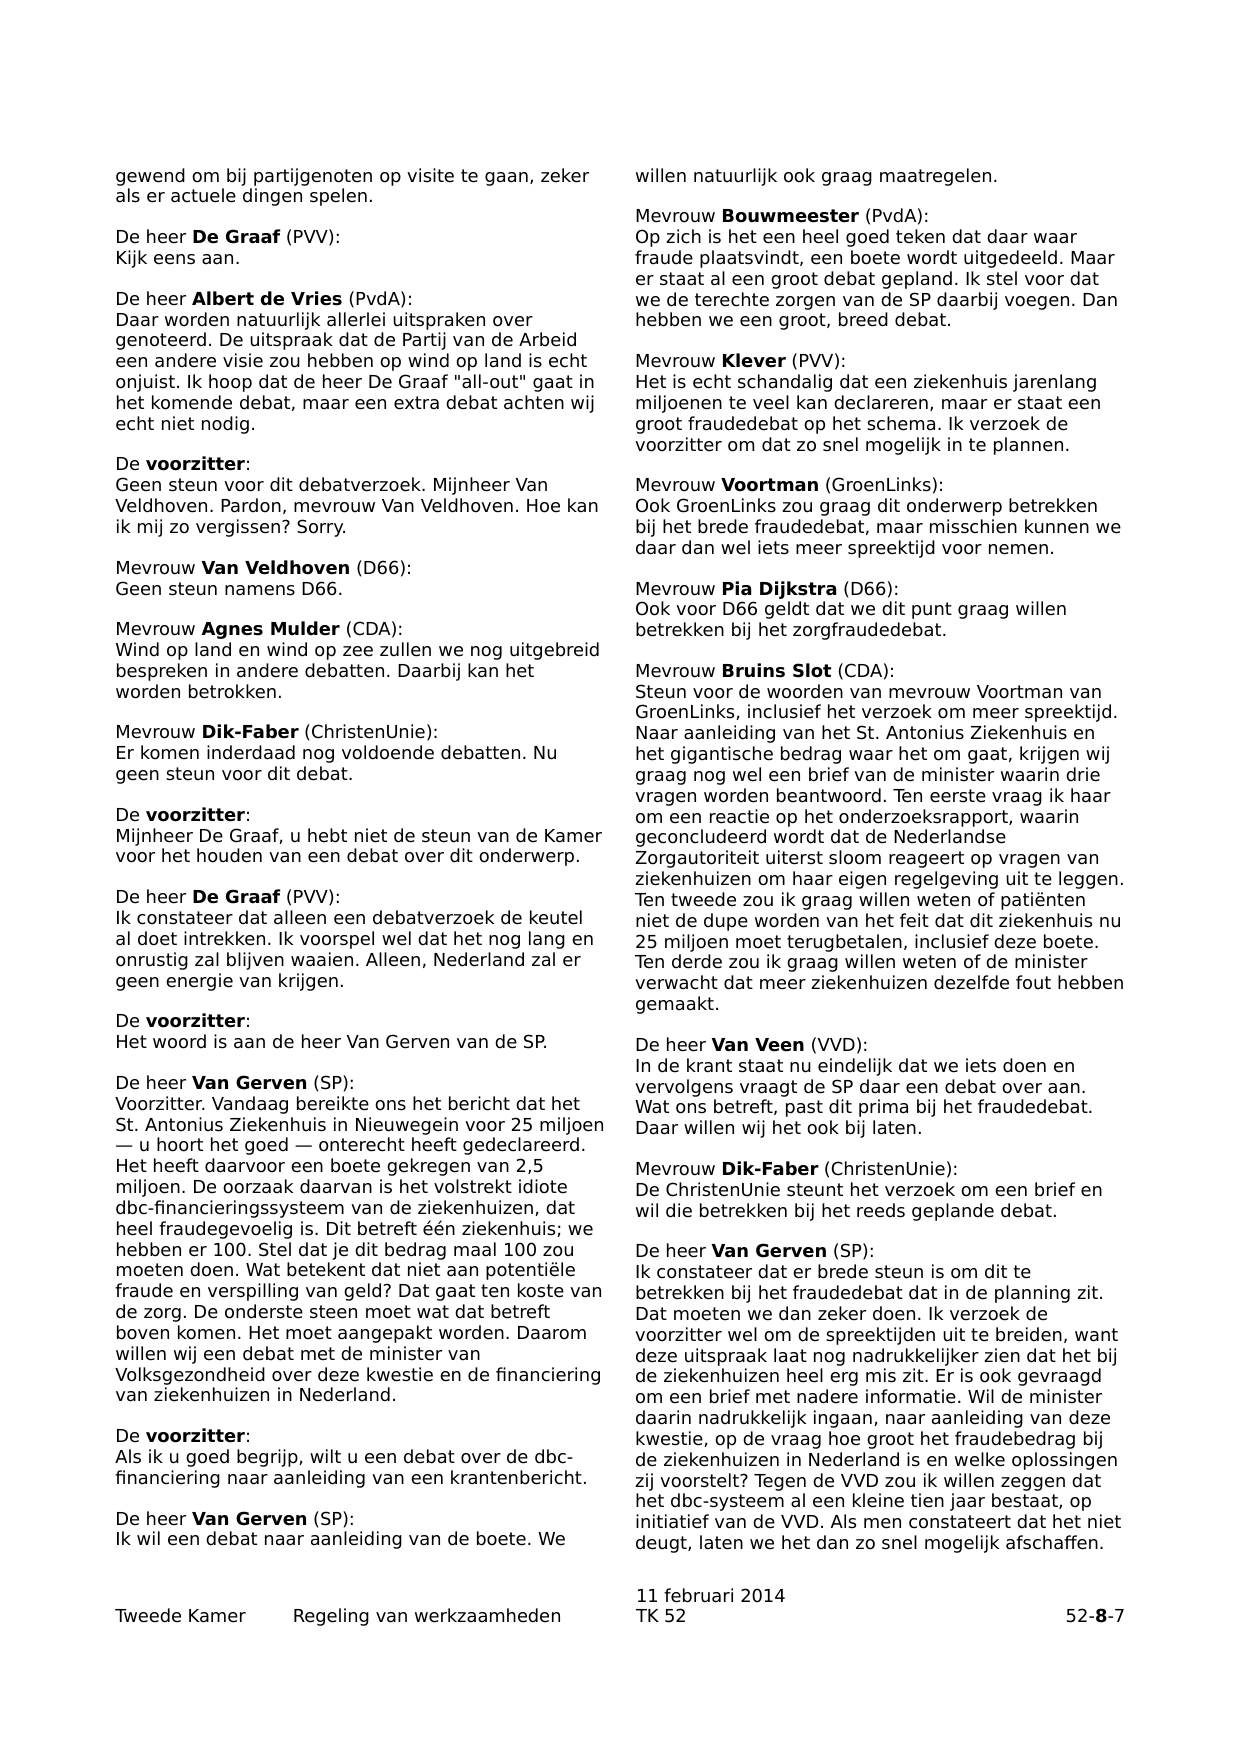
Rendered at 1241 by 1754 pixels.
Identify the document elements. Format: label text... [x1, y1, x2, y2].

text Mevrouw Bruins Slot (CDA): [635, 661, 1125, 681]
text De voorzitter: [115, 454, 605, 475]
text Mevrouw Bouwmeester (PvdA): [635, 206, 1125, 227]
text gewend om bij partijgenoten op visite te gaan, zeker als er actuele dingen spelen. [115, 165, 605, 207]
text Mijnheer De Graaf, u hebt niet de steun van de Kamer voor het houden van een debat over dit onderwerp. [115, 825, 605, 867]
text Mevrouw Klever (PVV): [635, 351, 1125, 372]
text De voorzitter: [115, 1011, 605, 1032]
text Op zich is het een heel goed teken dat daar waar fraude plaatsvindt, een boete wordt uitgedeeld. Maar er staat al een groot debat gepland. Ik stel voor dat we de terechte zorgen van de SP daarbij voegen. Dan hebben we een groot, breed debat. [635, 227, 1125, 331]
text Ook GroenLinks zou graag dit onderwerp betrekken bij het brede fraudedebat, maar misschien kunnen we daar dan wel iets meer spreektijd voor nemen. [635, 496, 1125, 558]
text Wind op land en wind op zee zullen we nog uitgebreid bespreken in andere debatten. Daarbij kan het worden betrokken. [115, 640, 605, 702]
text Ik constateer dat alleen een debatverzoek de keutel al doet intrekken. Ik voorspel wel dat het nog lang en onrustig zal blijven waaien. Alleen, Nederland zal er geen energie van krijgen. [115, 908, 605, 991]
text Steun voor de woorden van mevrouw Voortman van GroenLinks, inclusief het verzoek om meer spreektijd. Naar aanleiding van het St. Antonius Ziekenhuis en het gigantische bedrag waar het om gaat, krijgen wij graag nog wel een brief van de minister waarin drie vragen worden beantwoord. Ten eerste vraag ik haar om een reactie op het onderzoeksrapport, waarin geconcludeerd wordt dat de Nederlandse Zorgautoriteit uiterst sloom reageert op vragen van ziekenhuizen om haar eigen regelgeving uit te leggen. Ten tweede zou ik graag willen weten of patiënten niet de dupe worden van het feit dat dit ziekenhuis nu 25 miljoen moet terugbetalen, inclusief deze boete. Ten derde zou ik graag willen weten of de minister verwacht dat meer ziekenhuizen dezelfde fout hebben gemaakt. [635, 681, 1125, 1015]
text De heer De Graaf (PVV): [115, 887, 605, 908]
text Ook voor D66 geldt dat we dit punt graag willen betrekken bij het zorgfraudedebat. [635, 599, 1125, 641]
text Mevrouw Dik-Faber (ChristenUnie): [115, 722, 605, 743]
text De heer De Graaf (PVV): [115, 227, 605, 248]
text De heer Van Gerven (SP): [115, 1508, 605, 1529]
text Mevrouw Pia Dijkstra (D66): [635, 578, 1125, 599]
text De voorzitter: [115, 805, 605, 825]
text Ik wil een debat naar aanleiding van de boete. We [115, 1529, 605, 1550]
text Mevrouw Van Veldhoven (D66): [115, 557, 605, 578]
text willen natuurlijk ook graag maatregelen. [635, 165, 1125, 186]
text Daar worden natuurlijk allerlei uitspraken over genoteerd. De uitspraak dat de Partij van de Arbeid een andere visie zou hebben op wind op land is echt onjuist. Ik hoop dat de heer De Graaf "all-out" gaat in het komende debat, maar een extra debat achten wij echt niet nodig. [115, 309, 605, 434]
text De heer Van Gerven (SP): [115, 1073, 605, 1093]
text Ik constateer dat er brede steun is om dit te betrekken bij het fraudedebat dat in de planning zit. Dat moeten we dan zeker doen. Ik verzoek de voorzitter wel om de spreektijden uit te breiden, want deze uitspraak laat nog nadrukkelijker zien dat het bij de ziekenhuizen heel erg mis zit. Er is ook gevraagd om een brief met nadere informatie. Wil de minister daarin nadrukkelijk ingaan, naar aanleiding van deze kwestie, op de vraag hoe groot het fraudebedrag bij de ziekenhuizen in Nederland is en welke oplossingen zij voorstelt? Tegen de VVD zou ik willen zeggen dat het dbc-systeem al een kleine tien jaar bestaat, op initiatief van de VVD. Als men constateert dat het niet deugt, laten we het dan zo snel mogelijk afschaffen. [635, 1262, 1125, 1554]
text De ChristenUnie steunt het verzoek om een brief en wil die betrekken bij het reeds geplande debat. [635, 1179, 1125, 1221]
text In de krant staat nu eindelijk dat we iets doen en vervolgens vraagt de SP daar een debat over aan. Wat ons betreft, past dit prima bij het fraudedebat. Daar willen wij het ook bij laten. [635, 1056, 1125, 1139]
text Als ik u goed begrijp, wilt u een debat over de dbc-financiering naar aanleiding van een krantenbericht. [115, 1447, 605, 1488]
text Het woord is aan de heer Van Gerven van de SP. [115, 1032, 605, 1053]
text Geen steun voor dit debatverzoek. Mijnheer Van Veldhoven. Pardon, mevrouw Van Veldhoven. Hoe kan ik mij zo vergissen? Sorry. [115, 475, 605, 537]
text De heer Van Veen (VVD): [635, 1035, 1125, 1056]
text Het is echt schandalig dat een ziekenhuis jarenlang miljoenen te veel kan declareren, maar er staat een groot fraudedebat op het schema. Ik verzoek de voorzitter om dat zo snel mogelijk in te plannen. [635, 372, 1125, 455]
text Mevrouw Agnes Mulder (CDA): [115, 619, 605, 640]
text De heer Albert de Vries (PvdA): [115, 288, 605, 309]
text Kijk eens aan. [115, 248, 605, 268]
text Mevrouw Voortman (GroenLinks): [635, 475, 1125, 496]
text Voorzitter. Vandaag bereikte ons het bericht dat het St. Antonius Ziekenhuis in Nieuwegein voor 25 miljoen — u hoort het goed — onterecht heeft gedeclareerd. Het heeft daarvoor een boete gekregen van 2,5 miljoen. De oorzaak daarvan is het volstrekt idiote dbc-financieringssysteem van de ziekenhuizen, dat heel fraudegevoelig is. Dit betreft één ziekenhuis; we hebben er 100. Stel dat je dit bedrag maal 100 zou moeten doen. Wat betekent dat niet aan potentiële fraude en verspilling van geld? Dat gaat ten koste van de zorg. De onderste steen moet wat dat betreft boven komen. Het moet aangepakt worden. Daarom willen wij een debat met de minister van Volksgezondheid over deze kwestie en de financiering van ziekenhuizen in Nederland. [115, 1093, 605, 1406]
text De heer Van Gerven (SP): [635, 1241, 1125, 1262]
text De voorzitter: [115, 1426, 605, 1447]
text Mevrouw Dik-Faber (ChristenUnie): [635, 1159, 1125, 1179]
text Geen steun namens D66. [115, 578, 605, 599]
text Er komen inderdaad nog voldoende debatten. Nu geen steun voor dit debat. [115, 743, 605, 785]
